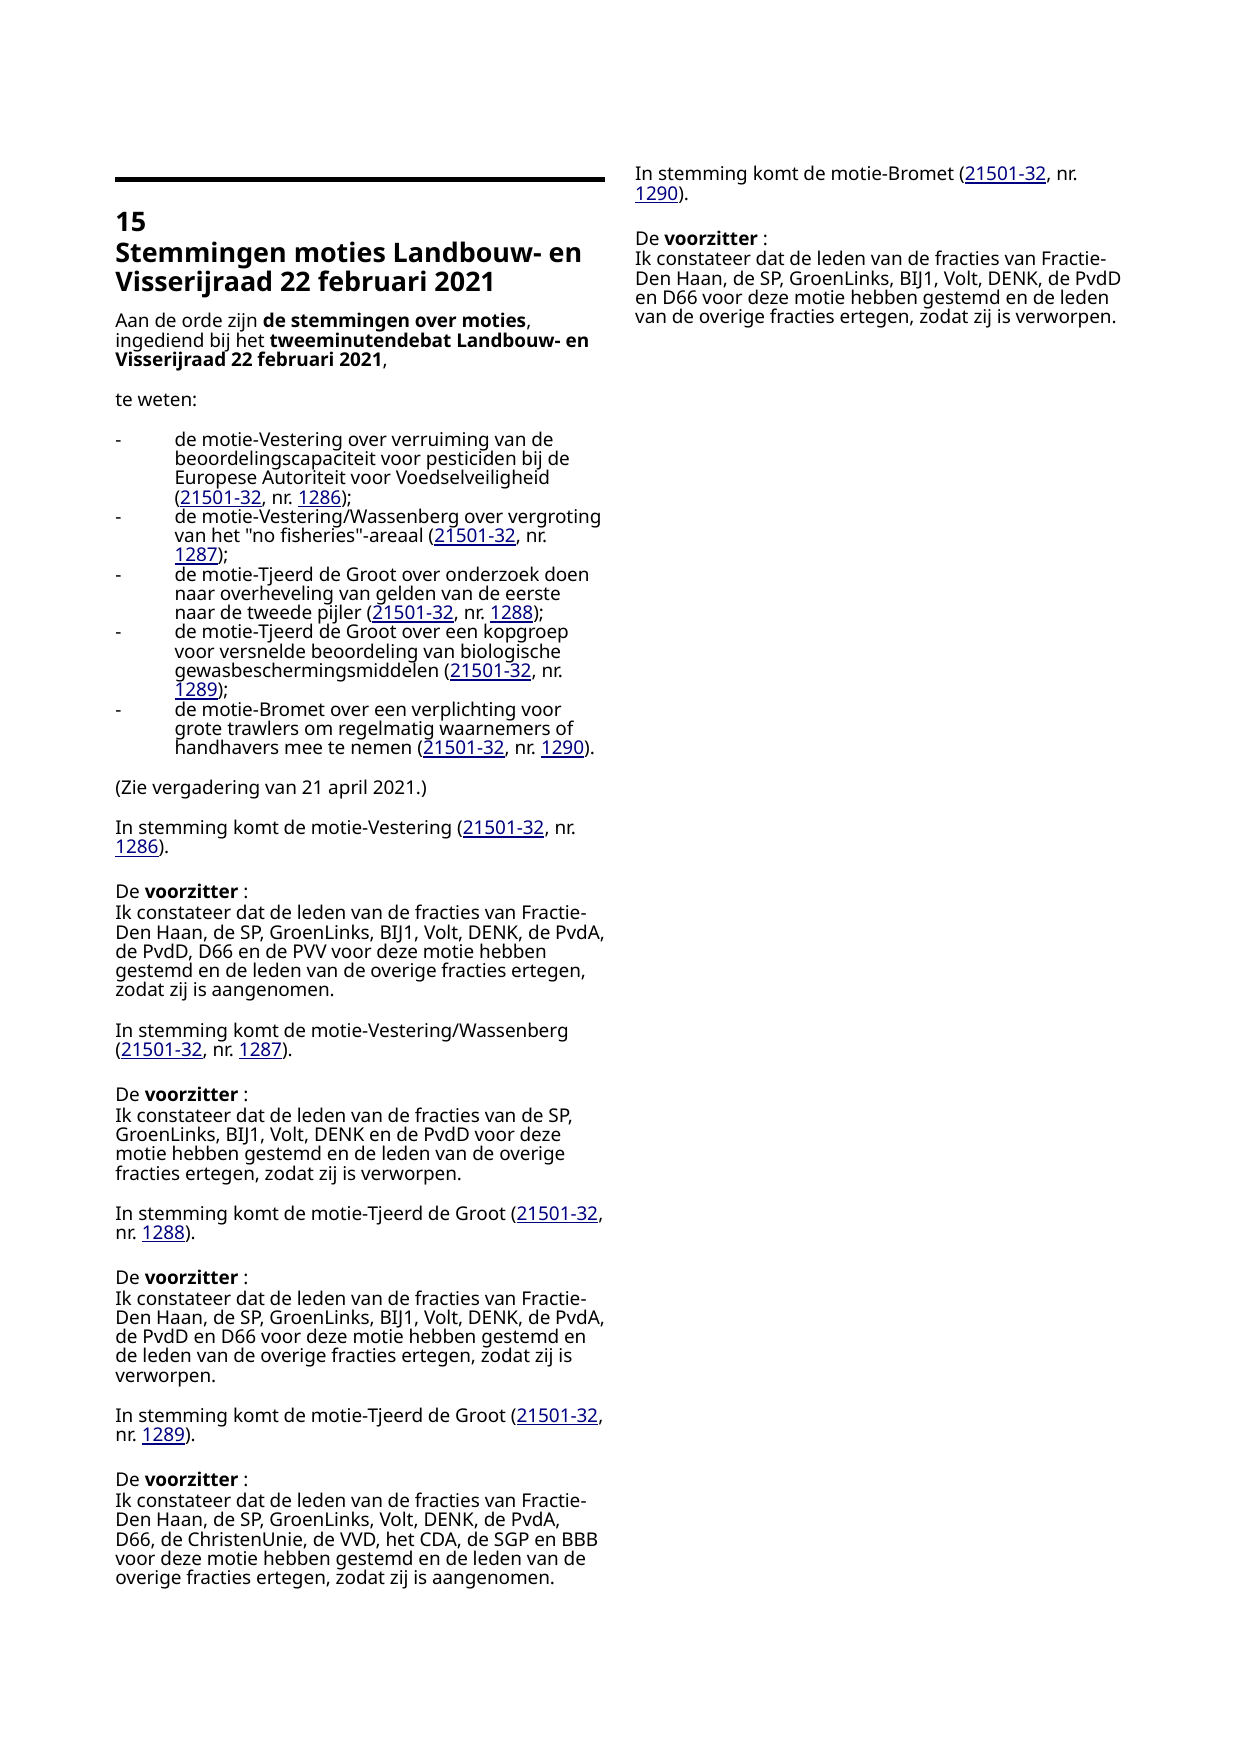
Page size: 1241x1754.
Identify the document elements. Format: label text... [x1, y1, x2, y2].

list de motie-Tjeerd de Groot over een kopgroep voor versnelde beoordeling van biologische gewasbeschermingsmiddelen (21501-32, nr. 1289); [115, 623, 605, 701]
text Ik constateer dat de leden van de fracties van Fractie-Den Haan, de SP, GroenLinks, BIJ1, Volt, DENK, de PvdD en D66 voor deze motie hebben gestemd en de leden van de overige fracties ertegen, zodat zij is verworpen. [635, 250, 1125, 327]
list de motie-Vestering/Wassenberg over vergroting van het "no fisheries"-areaal (21501-32, nr. 1287); [115, 508, 605, 566]
text (Zie vergadering van 21 april 2021.) [115, 779, 605, 798]
text 15 [115, 203, 605, 239]
text In stemming komt de motie-Vestering/Wassenberg (21501-32, nr. 1287). [115, 1022, 605, 1060]
text De voorzitter : [115, 1081, 605, 1107]
text De voorzitter : [115, 1264, 605, 1290]
text De voorzitter : [635, 225, 1125, 250]
list de motie-Vestering over verruiming van de beoordelingscapaciteit voor pesticiden bij de Europese Autoriteit voor Voedselveiligheid (21501-32, nr. 1286); [115, 431, 605, 508]
text Ik constateer dat de leden van de fracties van Fractie-Den Haan, de SP, GroenLinks, Volt, DENK, de PvdA, D66, de ChristenUnie, de VVD, het CDA, de SGP en BBB voor deze motie hebben gestemd en de leden van de overige fracties ertegen, zodat zij is aangenomen. [115, 1492, 605, 1588]
text De voorzitter : [115, 879, 605, 904]
text Ik constateer dat de leden van de fracties van Fractie-Den Haan, de SP, GroenLinks, BIJ1, Volt, DENK, de PvdA, de PvdD, D66 en de PVV voor deze motie hebben gestemd en de leden van de overige fracties ertegen, zodat zij is aangenomen. [115, 904, 605, 1001]
text Ik constateer dat de leden van de fracties van Fractie-Den Haan, de SP, GroenLinks, BIJ1, Volt, DENK, de PvdA, de PvdD en D66 voor deze motie hebben gestemd en de leden van de overige fracties ertegen, zodat zij is verworpen. [115, 1290, 605, 1386]
text In stemming komt de motie-Tjeerd de Groot (21501-32, nr. 1289). [115, 1407, 605, 1445]
text te weten: [115, 391, 605, 410]
text Stemmingen moties Landbouw- en Visserijraad 22 februari 2021 [115, 239, 605, 312]
text In stemming komt de motie-Vestering (21501-32, nr. 1286). [115, 819, 605, 858]
list de motie-Bromet over een verplichting voor grote trawlers om regelmatig waarnemers of handhavers mee te nemen (21501-32, nr. 1290). [115, 701, 605, 758]
list de motie-Tjeerd de Groot over onderzoek doen naar overheveling van gelden van de eerste naar de tweede pijler (21501-32, nr. 1288); [115, 566, 605, 623]
text De voorzitter : [115, 1466, 605, 1492]
text In stemming komt de motie-Bromet (21501-32, nr. 1290). [635, 165, 1125, 204]
text Aan de orde zijn de stemmingen over moties, ingediend bij het tweeminutendebat Landbouw- en Visserijraad 22 februari 2021, [115, 312, 605, 370]
text Ik constateer dat de leden van de fracties van de SP, GroenLinks, BIJ1, Volt, DENK en de PvdD voor deze motie hebben gestemd en de leden van de overige fracties ertegen, zodat zij is verworpen. [115, 1107, 605, 1184]
text In stemming komt de motie-Tjeerd de Groot (21501-32, nr. 1288). [115, 1204, 605, 1243]
